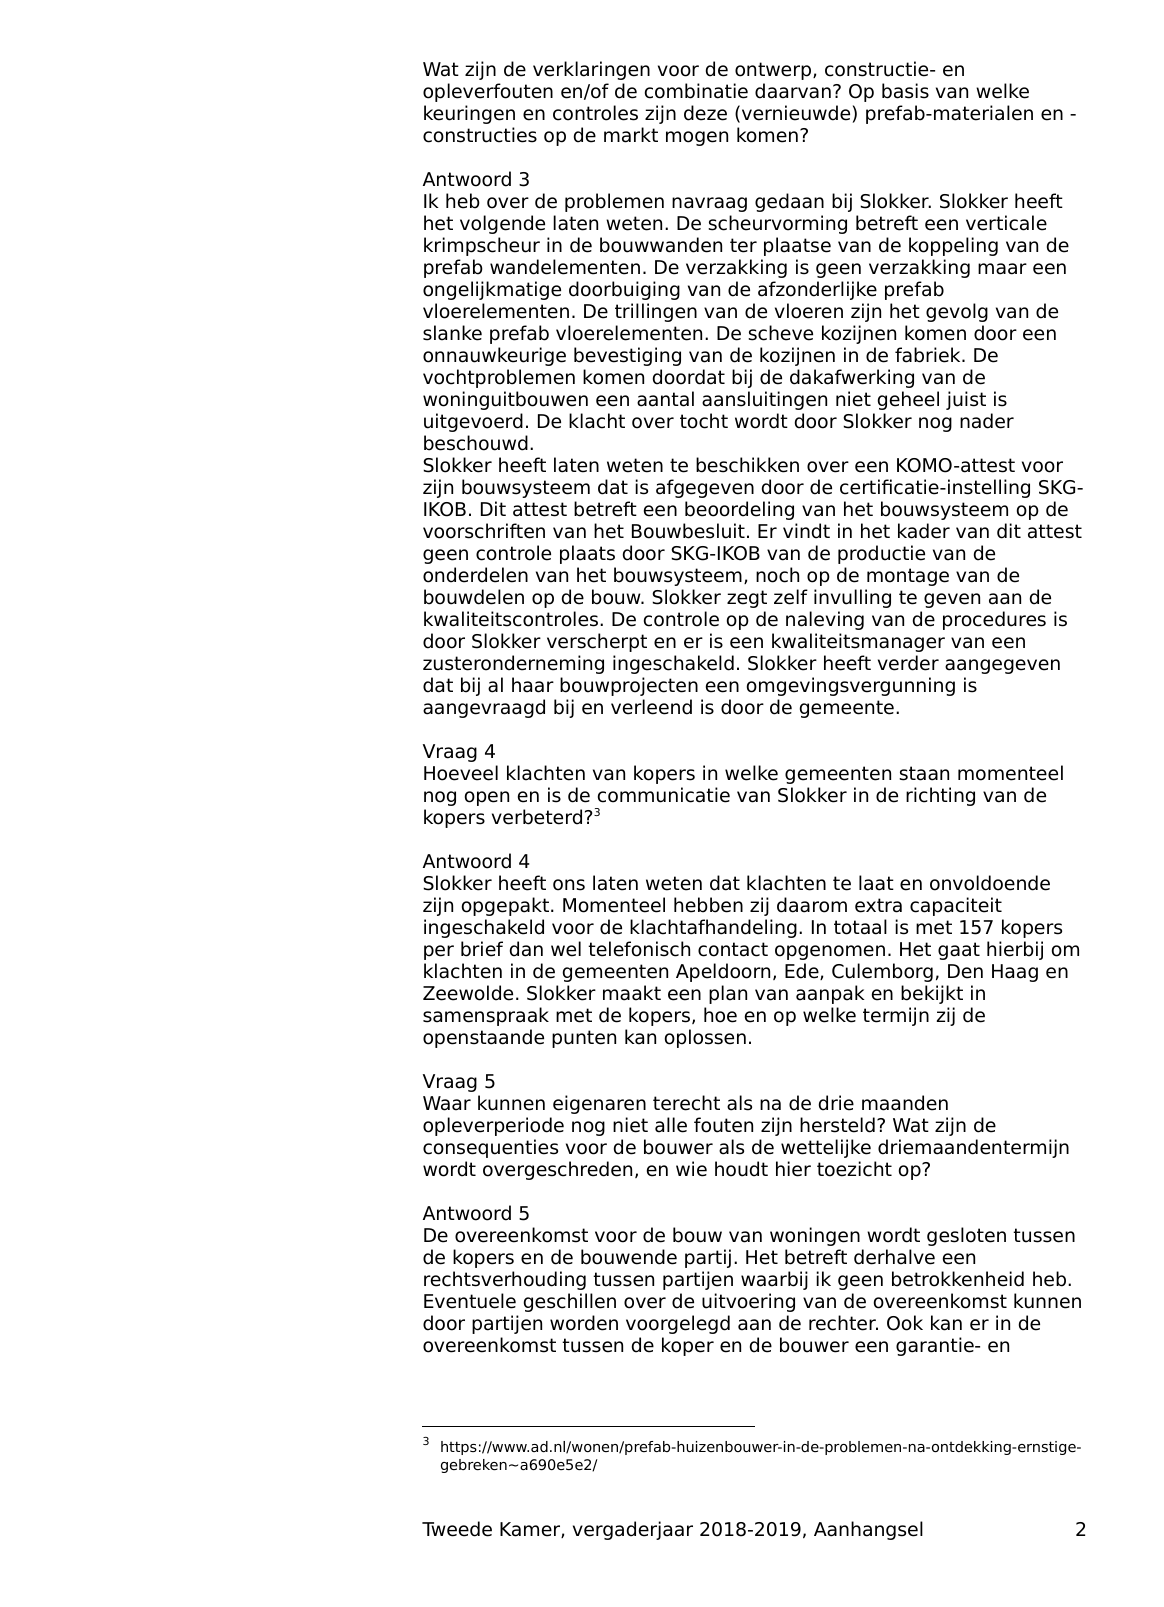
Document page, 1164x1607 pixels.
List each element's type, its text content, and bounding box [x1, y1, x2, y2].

text https://www.ad.nl/wonen/prefab-huizenbouwer-in-de-problemen-na-ontdekking-ernstige-gebreken~a690e5e2/ [422, 1435, 1087, 1474]
text De overeenkomst voor de bouw van woningen wordt gesloten tussen de kopers en de bouwende partij. Het betreft derhalve een rechtsverhouding tussen partijen waarbij ik geen betrokkenheid heb. Eventuele geschillen over de uitvoering van de overeenkomst kunnen door partijen worden voorgelegd aan de rechter. Ook kan er in de overeenkomst tussen de koper en de bouwer een garantie- en [422, 1225, 1087, 1357]
text Ik heb over de problemen navraag gedaan bij Slokker. Slokker heeft het volgende laten weten. De scheurvorming betreft een verticale krimpscheur in de bouwwanden ter plaatse van de koppeling van de prefab wandelementen. De verzakking is geen verzakking maar een ongelijkmatige doorbuiging van de afzonderlijke prefab vloerelementen. De trillingen van de vloeren zijn het gevolg van de slanke prefab vloerelementen. De scheve kozijnen komen door een onnauwkeurige bevestiging van de kozijnen in de fabriek. De vochtproblemen komen doordat bij de dakafwerking van de woninguitbouwen een aantal aansluitingen niet geheel juist is uitgevoerd. De klacht over tocht wordt door Slokker nog nader beschouwd. [422, 191, 1087, 455]
text Antwoord 5 [422, 1203, 1087, 1225]
text Hoeveel klachten van kopers in welke gemeenten staan momenteel nog open en is de communicatie van Slokker in de richting van de kopers verbeterd? [422, 763, 1087, 829]
text Antwoord 4 [422, 851, 1087, 873]
text Waar kunnen eigenaren terecht als na de drie maanden opleverperiode nog niet alle fouten zijn hersteld? Wat zijn de consequenties voor de bouwer als de wettelijke driemaandentermijn wordt overgeschreden, en wie houdt hier toezicht op? [422, 1093, 1087, 1181]
text Antwoord 3 [422, 169, 1087, 191]
text Vraag 5 [422, 1071, 1087, 1093]
text Slokker heeft laten weten te beschikken over een KOMO-attest voor zijn bouwsysteem dat is afgegeven door de certificatie-instelling SKG-IKOB. Dit attest betreft een beoordeling van het bouwsysteem op de voorschriften van het Bouwbesluit. Er vindt in het kader van dit attest geen controle plaats door SKG-IKOB van de productie van de onderdelen van het bouwsysteem, noch op de montage van de bouwdelen op de bouw. Slokker zegt zelf invulling te geven aan de kwaliteitscontroles. De controle op de naleving van de procedures is door Slokker verscherpt en er is een kwaliteitsmanager van een zusteronderneming ingeschakeld. Slokker heeft verder aangegeven dat bij al haar bouwprojecten een omgevingsvergunning is aangevraagd bij en verleend is door de gemeente. [422, 455, 1087, 719]
text Slokker heeft ons laten weten dat klachten te laat en onvoldoende zijn opgepakt. Momenteel hebben zij daarom extra capaciteit ingeschakeld voor de klachtafhandeling. In totaal is met 157 kopers per brief dan wel telefonisch contact opgenomen. Het gaat hierbij om klachten in de gemeenten Apeldoorn, Ede, Culemborg, Den Haag en Zeewolde. Slokker maakt een plan van aanpak en bekijkt in samenspraak met de kopers, hoe en op welke termijn zij de openstaande punten kan oplossen. [422, 873, 1087, 1049]
text Wat zijn de verklaringen voor de ontwerp, constructie- en opleverfouten en/of de combinatie daarvan? Op basis van welke keuringen en controles zijn deze (vernieuwde) prefab-materialen en -constructies op de markt mogen komen? [422, 59, 1087, 147]
text Vraag 4 [422, 741, 1087, 763]
